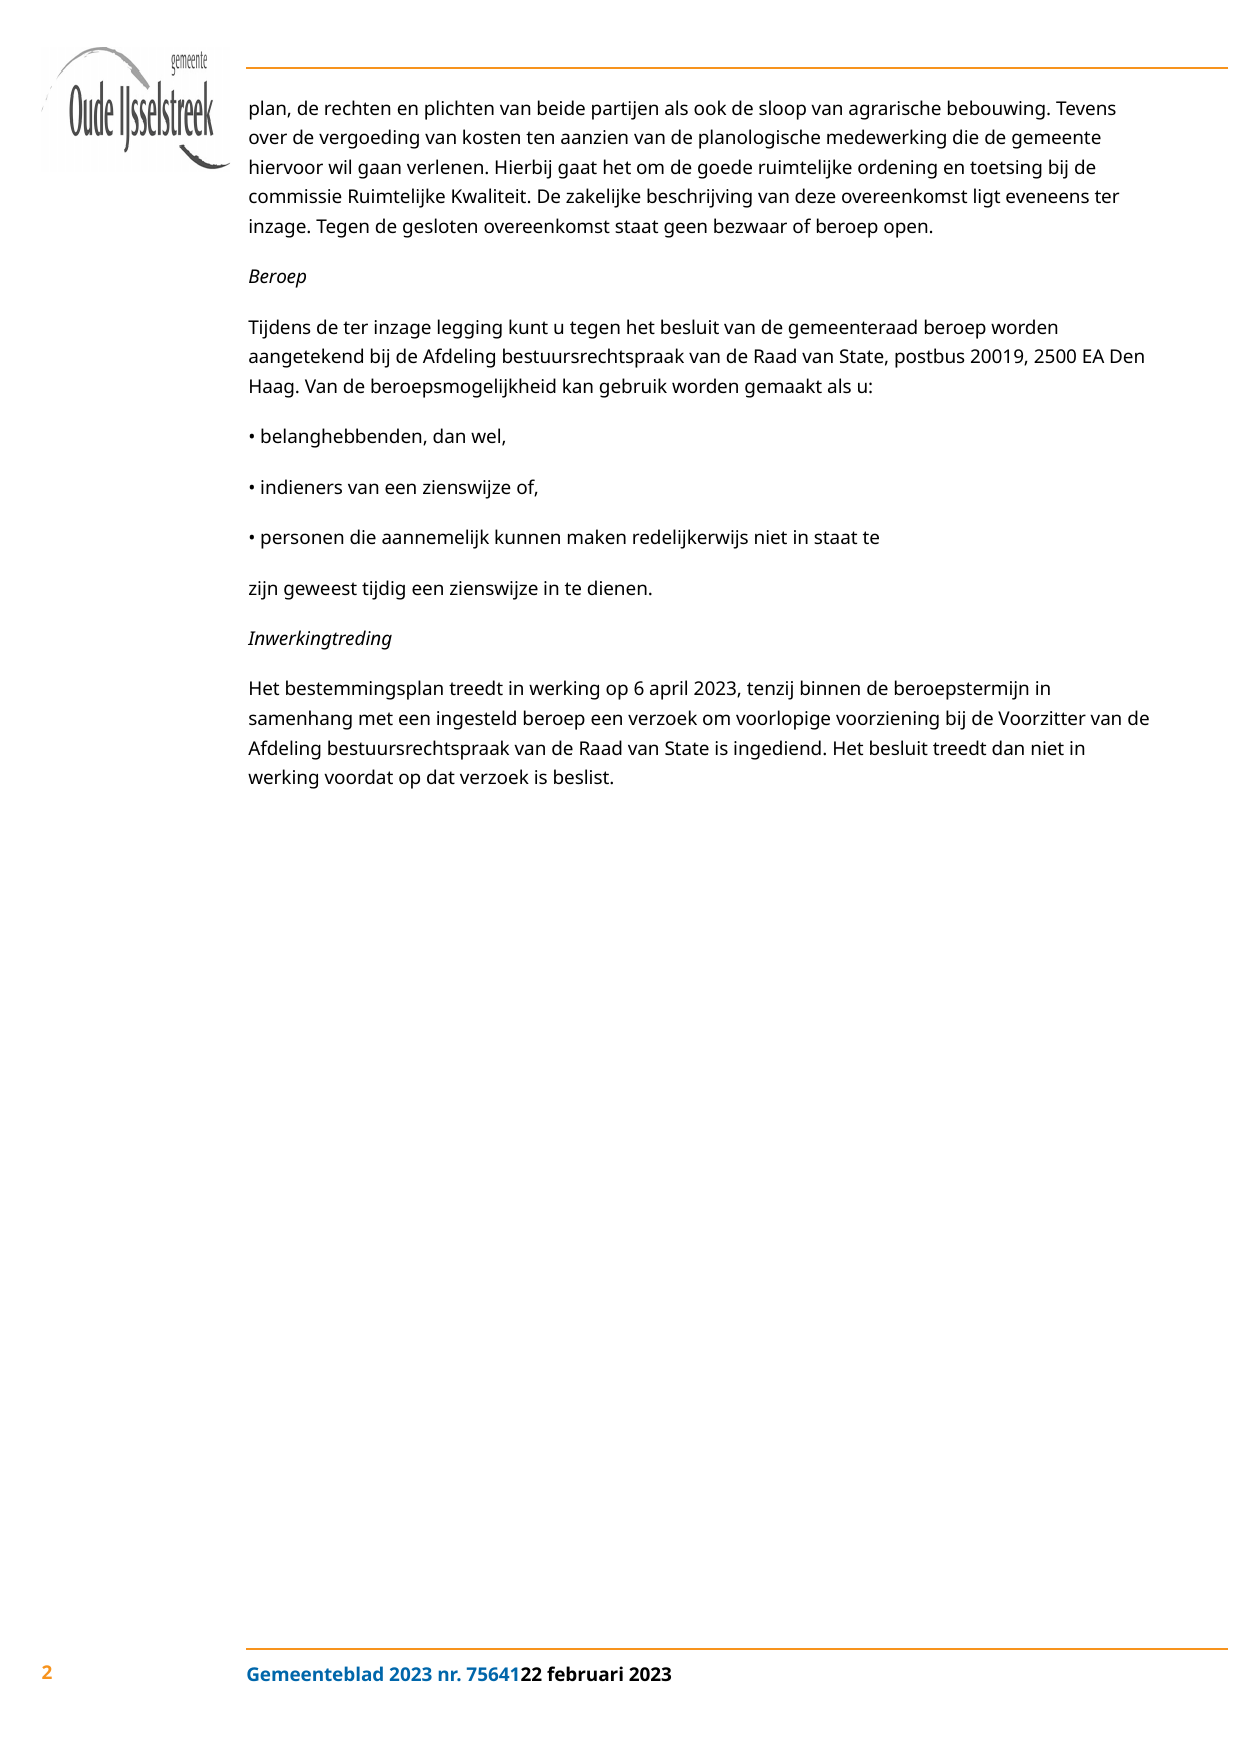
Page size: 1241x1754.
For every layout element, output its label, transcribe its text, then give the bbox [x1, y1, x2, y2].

text • personen die aannemelijk kunnen maken redelijkerwijs niet in staat te [248, 524, 1152, 550]
text plan, de rechten en plichten van beide partijen als ook de sloop van agrarische bebouwing. Tevens over de vergoeding van kosten ten aanzien van de planologische medewerking die de gemeente hiervoor wil gaan verlenen. Hierbij gaat het om de goede ruimtelijke ordening en toetsing bij de commissie Ruimtelijke Kwaliteit. De zakelijke beschrijving van deze overeenkomst ligt eveneens ter inzage. Tegen de gesloten overeenkomst staat geen bezwaar of beroep open. [248, 95, 1152, 239]
text Tijdens de ter inzage legging kunt u tegen het besluit van de gemeenteraad beroep worden aangetekend bij de Afdeling bestuursrechtspraak van de Raad van State, postbus 20019, 2500 EA Den Haag. Van de beroepsmogelijkheid kan gebruik worden gemaakt als u: [248, 314, 1152, 399]
text Inwerkingtreding [248, 625, 1152, 651]
text zijn geweest tijdig een zienswijze in te dienen. [248, 575, 1152, 601]
text Beroep [248, 263, 1152, 289]
text • belanghebbenden, dan wel, [248, 423, 1152, 449]
text Het bestemmingsplan treedt in werking op 6 april 2023, tenzij binnen de beroepstermijn in samenhang met een ingesteld beroep een verzoek om voorlopige voorziening bij de Voorzitter van de Afdeling bestuursrechtspraak van de Raad van State is ingediend. Het besluit treedt dan niet in werking voordat op dat verzoek is beslist. [248, 676, 1152, 790]
picture [41, 47, 231, 172]
text • indieners van een zienswijze of, [248, 474, 1152, 500]
